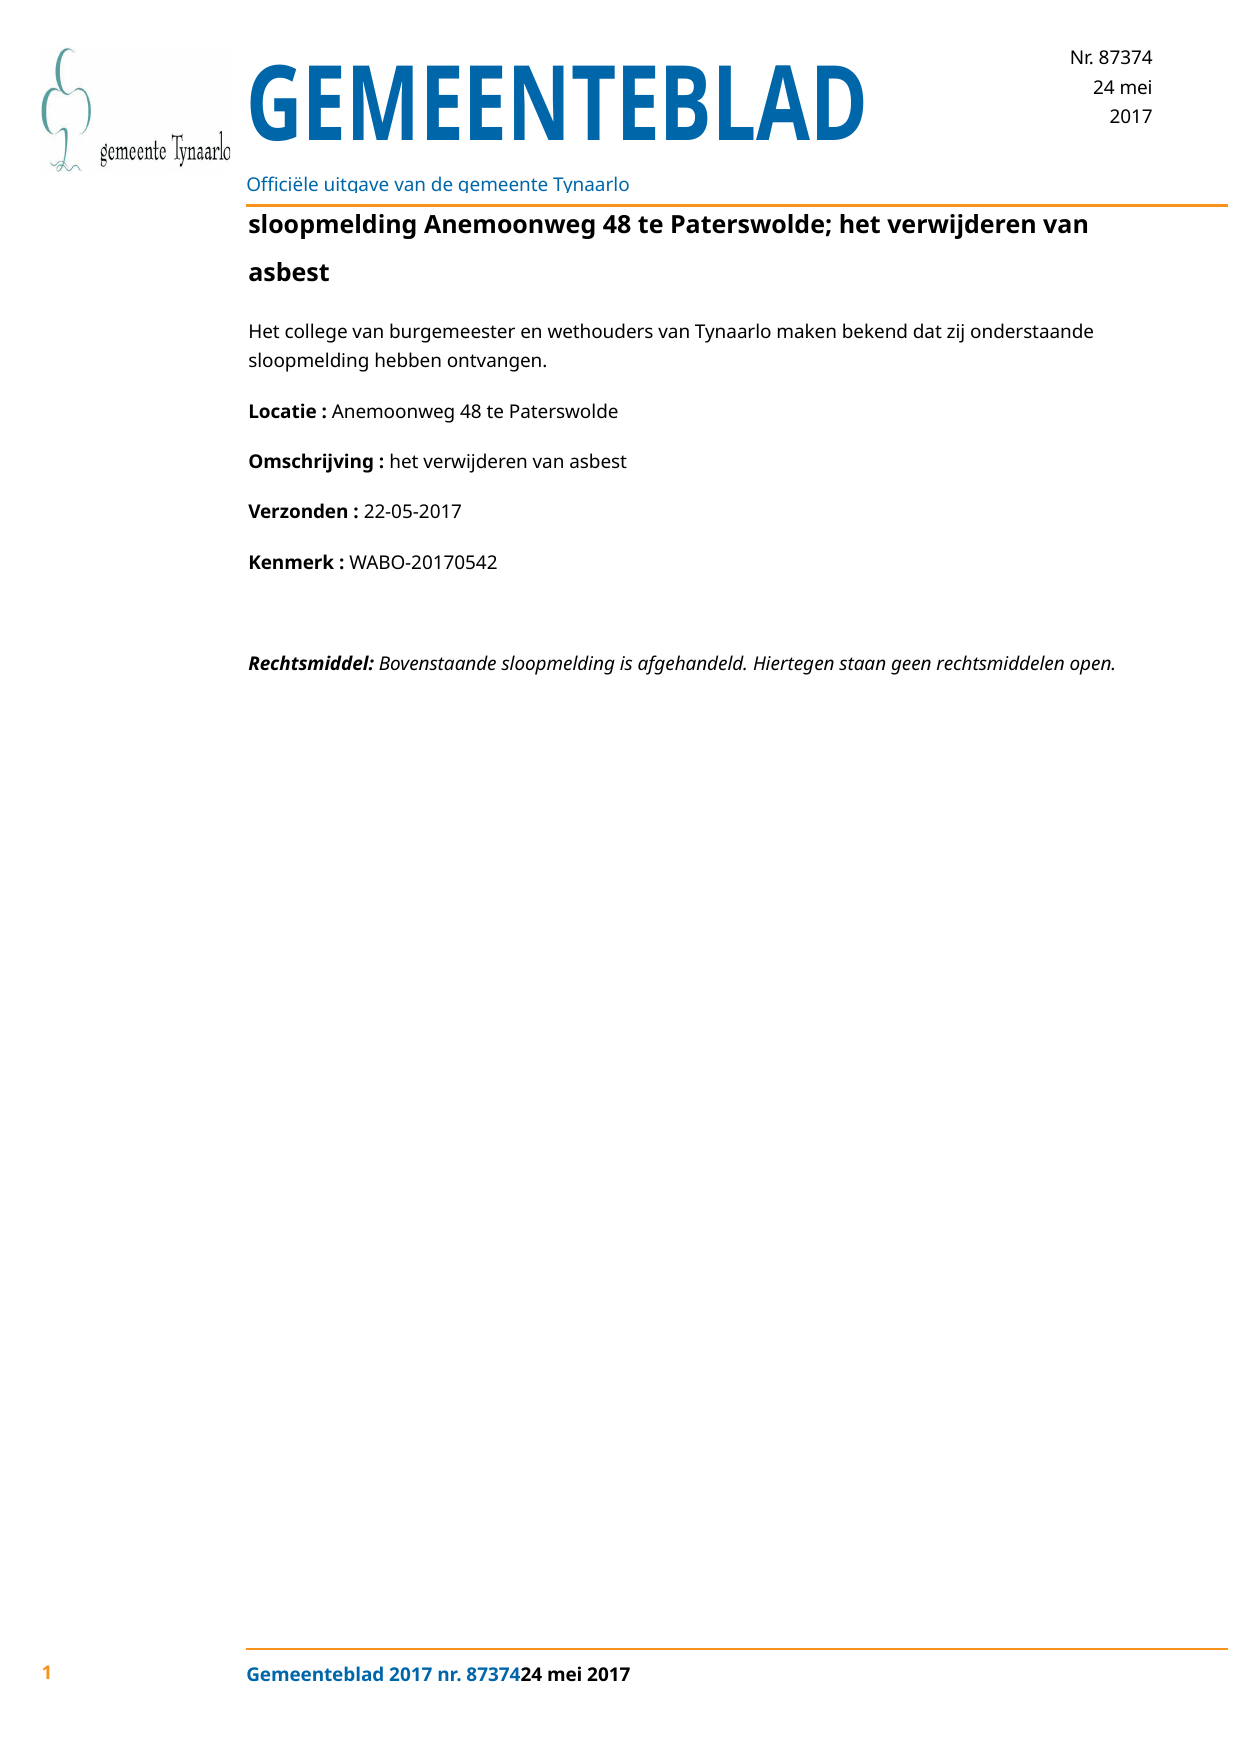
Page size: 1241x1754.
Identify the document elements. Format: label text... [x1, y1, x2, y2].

text Kenmerk : WABO-20170542 [248, 549, 1152, 575]
picture [41, 47, 231, 172]
text Het college van burgemeester en wethouders van Tynaarlo maken bekend dat zij onderstaande sloopmelding hebben ontvangen. [248, 318, 1152, 373]
text Omschrijving : het verwijderen van asbest [248, 448, 1152, 474]
text Verzonden : 22-05-2017 [248, 499, 1152, 524]
text Locatie : Anemoonweg 48 te Paterswolde [248, 398, 1152, 424]
text sloopmelding Anemoonweg 48 te Paterswolde; het verwijderen van asbest [248, 207, 1152, 288]
text Rechtsmiddel: Bovenstaande sloopmelding is afgehandeld. Hiertegen staan geen rechtsmiddelen open. [248, 650, 1152, 676]
